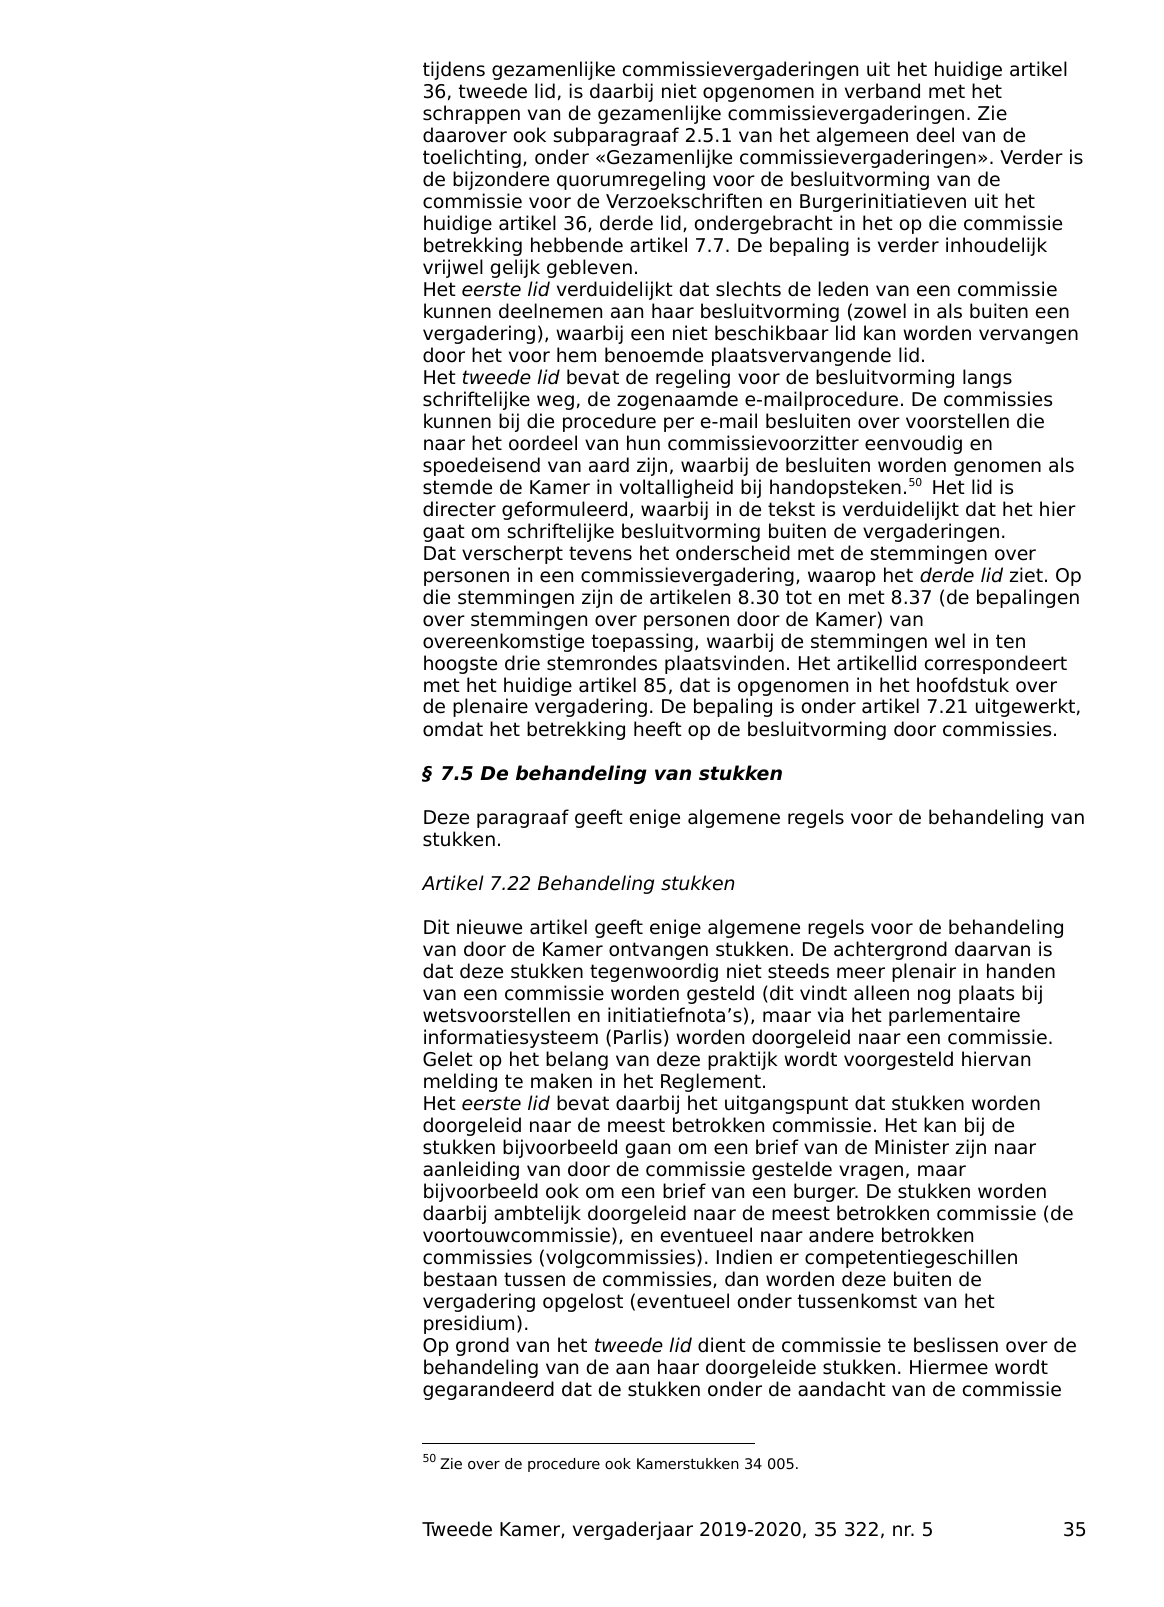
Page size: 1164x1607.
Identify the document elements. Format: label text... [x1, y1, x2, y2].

text Op grond van het tweede lid dient de commissie te beslissen over de behandeling van de aan haar doorgeleide stukken. Hiermee wordt gegarandeerd dat de stukken onder de aandacht van de commissie [422, 1335, 1087, 1401]
text Het tweede lid bevat de regeling voor de besluitvorming langs schriftelijke weg, de zogenaamde e-mailprocedure. De commissies kunnen bij die procedure per e-mail besluiten over voorstellen die naar het oordeel van hun commissievoorzitter eenvoudig en spoedeisend van aard zijn, waarbij de besluiten worden genomen als stemde de Kamer in voltalligheid bij handopsteken. Het lid is directer geformuleerd, waarbij in de tekst is verduidelijkt dat het hier gaat om schriftelijke besluitvorming buiten de vergaderingen. [422, 367, 1087, 543]
text Deze paragraaf geeft enige algemene regels voor de behandeling van stukken. [422, 807, 1087, 851]
subtitle § 7.5 De behandeling van stukken [422, 763, 1087, 784]
text Het eerste lid verduidelijkt dat slechts de leden van een commissie kunnen deelnemen aan haar besluitvorming (zowel in als buiten een vergadering), waarbij een niet beschikbaar lid kan worden vervangen door het voor hem benoemde plaatsvervangende lid. [422, 279, 1087, 367]
text Dat verscherpt tevens het onderscheid met de stemmingen over personen in een commissievergadering, waarop het derde lid ziet. Op die stemmingen zijn de artikelen 8.30 tot en met 8.37 (de bepalingen over stemmingen over personen door de Kamer) van overeenkomstige toepassing, waarbij de stemmingen wel in ten hoogste drie stemrondes plaatsvinden. Het artikellid correspondeert met het huidige artikel 85, dat is opgenomen in het hoofdstuk over de plenaire vergadering. De bepaling is onder artikel 7.21 uitgewerkt, omdat het betrekking heeft op de besluitvorming door commissies. [422, 543, 1087, 740]
text Dit nieuwe artikel geeft enige algemene regels voor de behandeling van door de Kamer ontvangen stukken. De achtergrond daarvan is dat deze stukken tegenwoordig niet steeds meer plenair in handen van een commissie worden gesteld (dit vindt alleen nog plaats bij wetsvoorstellen en initiatiefnota’s), maar via het parlementaire informatiesysteem (Parlis) worden doorgeleid naar een commissie. Gelet op het belang van deze praktijk wordt voorgesteld hiervan melding te maken in het Reglement. [422, 917, 1087, 1093]
text tijdens gezamenlijke commissievergaderingen uit het huidige artikel 36, tweede lid, is daarbij niet opgenomen in verband met het schrappen van de gezamenlijke commissievergaderingen. Zie daarover ook subparagraaf 2.5.1 van het algemeen deel van de toelichting, onder «Gezamenlijke commissievergaderingen». Verder is de bijzondere quorumregeling voor de besluitvorming van de commissie voor de Verzoekschriften en Burgerinitiatieven uit het huidige artikel 36, derde lid, ondergebracht in het op die commissie betrekking hebbende artikel 7.7. De bepaling is verder inhoudelijk vrijwel gelijk gebleven. [422, 59, 1087, 279]
subtitle Artikel 7.22 Behandeling stukken [422, 873, 1087, 895]
text Zie over de procedure ook Kamerstukken 34 005. [422, 1452, 1087, 1474]
text Het eerste lid bevat daarbij het uitgangspunt dat stukken worden doorgeleid naar de meest betrokken commissie. Het kan bij de stukken bijvoorbeeld gaan om een brief van de Minister zijn naar aanleiding van door de commissie gestelde vragen, maar bijvoorbeeld ook om een brief van een burger. De stukken worden daarbij ambtelijk doorgeleid naar de meest betrokken commissie (de voortouwcommissie), en eventueel naar andere betrokken commissies (volgcommissies). Indien er competentiegeschillen bestaan tussen de commissies, dan worden deze buiten de vergadering opgelost (eventueel onder tussenkomst van het presidium). [422, 1093, 1087, 1335]
